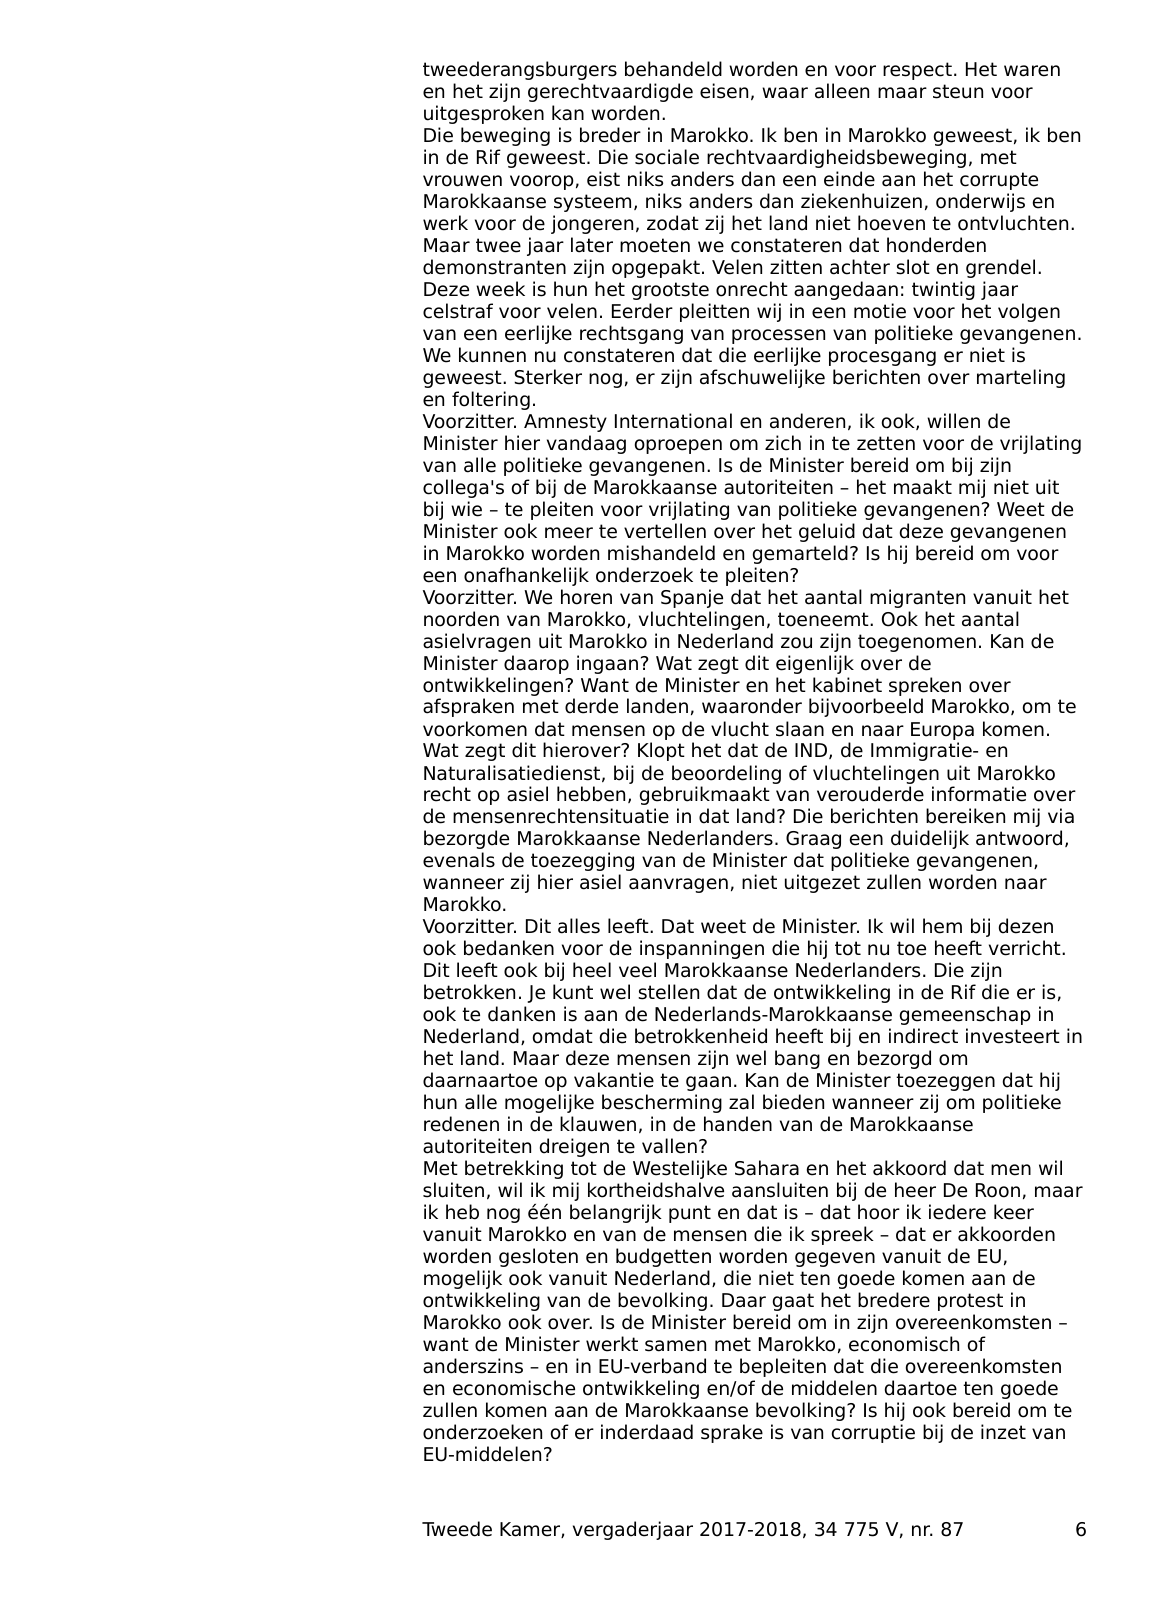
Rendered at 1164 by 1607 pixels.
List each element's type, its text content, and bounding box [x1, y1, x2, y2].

text Voorzitter. We horen van Spanje dat het aantal migranten vanuit het noorden van Marokko, vluchtelingen, toeneemt. Ook het aantal asielvragen uit Marokko in Nederland zou zijn toegenomen. Kan de Minister daarop ingaan? Wat zegt dit eigenlijk over de ontwikkelingen? Want de Minister en het kabinet spreken over afspraken met derde landen, waaronder bijvoorbeeld Marokko, om te voorkomen dat mensen op de vlucht slaan en naar Europa komen. Wat zegt dit hierover? Klopt het dat de IND, de Immigratie- en Naturalisatiedienst, bij de beoordeling of vluchtelingen uit Marokko recht op asiel hebben, gebruikmaakt van verouderde informatie over de mensenrechtensituatie in dat land? Die berichten bereiken mij via bezorgde Marokkaanse Nederlanders. Graag een duidelijk antwoord, evenals de toezegging van de Minister dat politieke gevangenen, wanneer zij hier asiel aanvragen, niet uitgezet zullen worden naar Marokko. [422, 587, 1087, 916]
text Die beweging is breder in Marokko. Ik ben in Marokko geweest, ik ben in de Rif geweest. Die sociale rechtvaardigheidsbeweging, met vrouwen voorop, eist niks anders dan een einde aan het corrupte Marokkaanse systeem, niks anders dan ziekenhuizen, onderwijs en werk voor de jongeren, zodat zij het land niet hoeven te ontvluchten. Maar twee jaar later moeten we constateren dat honderden demonstranten zijn opgepakt. Velen zitten achter slot en grendel. Deze week is hun het grootste onrecht aangedaan: twintig jaar celstraf voor velen. Eerder pleitten wij in een motie voor het volgen van een eerlijke rechtsgang van processen van politieke gevangenen. We kunnen nu constateren dat die eerlijke procesgang er niet is geweest. Sterker nog, er zijn afschuwelijke berichten over marteling en foltering. [422, 125, 1087, 411]
text tweederangsburgers behandeld worden en voor respect. Het waren en het zijn gerechtvaardigde eisen, waar alleen maar steun voor uitgesproken kan worden. [422, 59, 1087, 125]
text Voorzitter. Dit alles leeft. Dat weet de Minister. Ik wil hem bij dezen ook bedanken voor de inspanningen die hij tot nu toe heeft verricht. Dit leeft ook bij heel veel Marokkaanse Nederlanders. Die zijn betrokken. Je kunt wel stellen dat de ontwikkeling in de Rif die er is, ook te danken is aan de Nederlands-Marokkaanse gemeenschap in Nederland, omdat die betrokkenheid heeft bij en indirect investeert in het land. Maar deze mensen zijn wel bang en bezorgd om daarnaartoe op vakantie te gaan. Kan de Minister toezeggen dat hij hun alle mogelijke bescherming zal bieden wanneer zij om politieke redenen in de klauwen, in de handen van de Marokkaanse autoriteiten dreigen te vallen? [422, 916, 1087, 1158]
text Met betrekking tot de Westelijke Sahara en het akkoord dat men wil sluiten, wil ik mij kortheidshalve aansluiten bij de heer De Roon, maar ik heb nog één belangrijk punt en dat is – dat hoor ik iedere keer vanuit Marokko en van de mensen die ik spreek – dat er akkoorden worden gesloten en budgetten worden gegeven vanuit de EU, mogelijk ook vanuit Nederland, die niet ten goede komen aan de ontwikkeling van de bevolking. Daar gaat het bredere protest in Marokko ook over. Is de Minister bereid om in zijn overeenkomsten – want de Minister werkt samen met Marokko, economisch of anderszins – en in EU-verband te bepleiten dat die overeenkomsten en economische ontwikkeling en/of de middelen daartoe ten goede zullen komen aan de Marokkaanse bevolking? Is hij ook bereid om te onderzoeken of er inderdaad sprake is van corruptie bij de inzet van EU-middelen? [422, 1158, 1087, 1466]
text Voorzitter. Amnesty International en anderen, ik ook, willen de Minister hier vandaag oproepen om zich in te zetten voor de vrijlating van alle politieke gevangenen. Is de Minister bereid om bij zijn collega's of bij de Marokkaanse autoriteiten – het maakt mij niet uit bij wie – te pleiten voor vrijlating van politieke gevangenen? Weet de Minister ook meer te vertellen over het geluid dat deze gevangenen in Marokko worden mishandeld en gemarteld? Is hij bereid om voor een onafhankelijk onderzoek te pleiten? [422, 411, 1087, 587]
